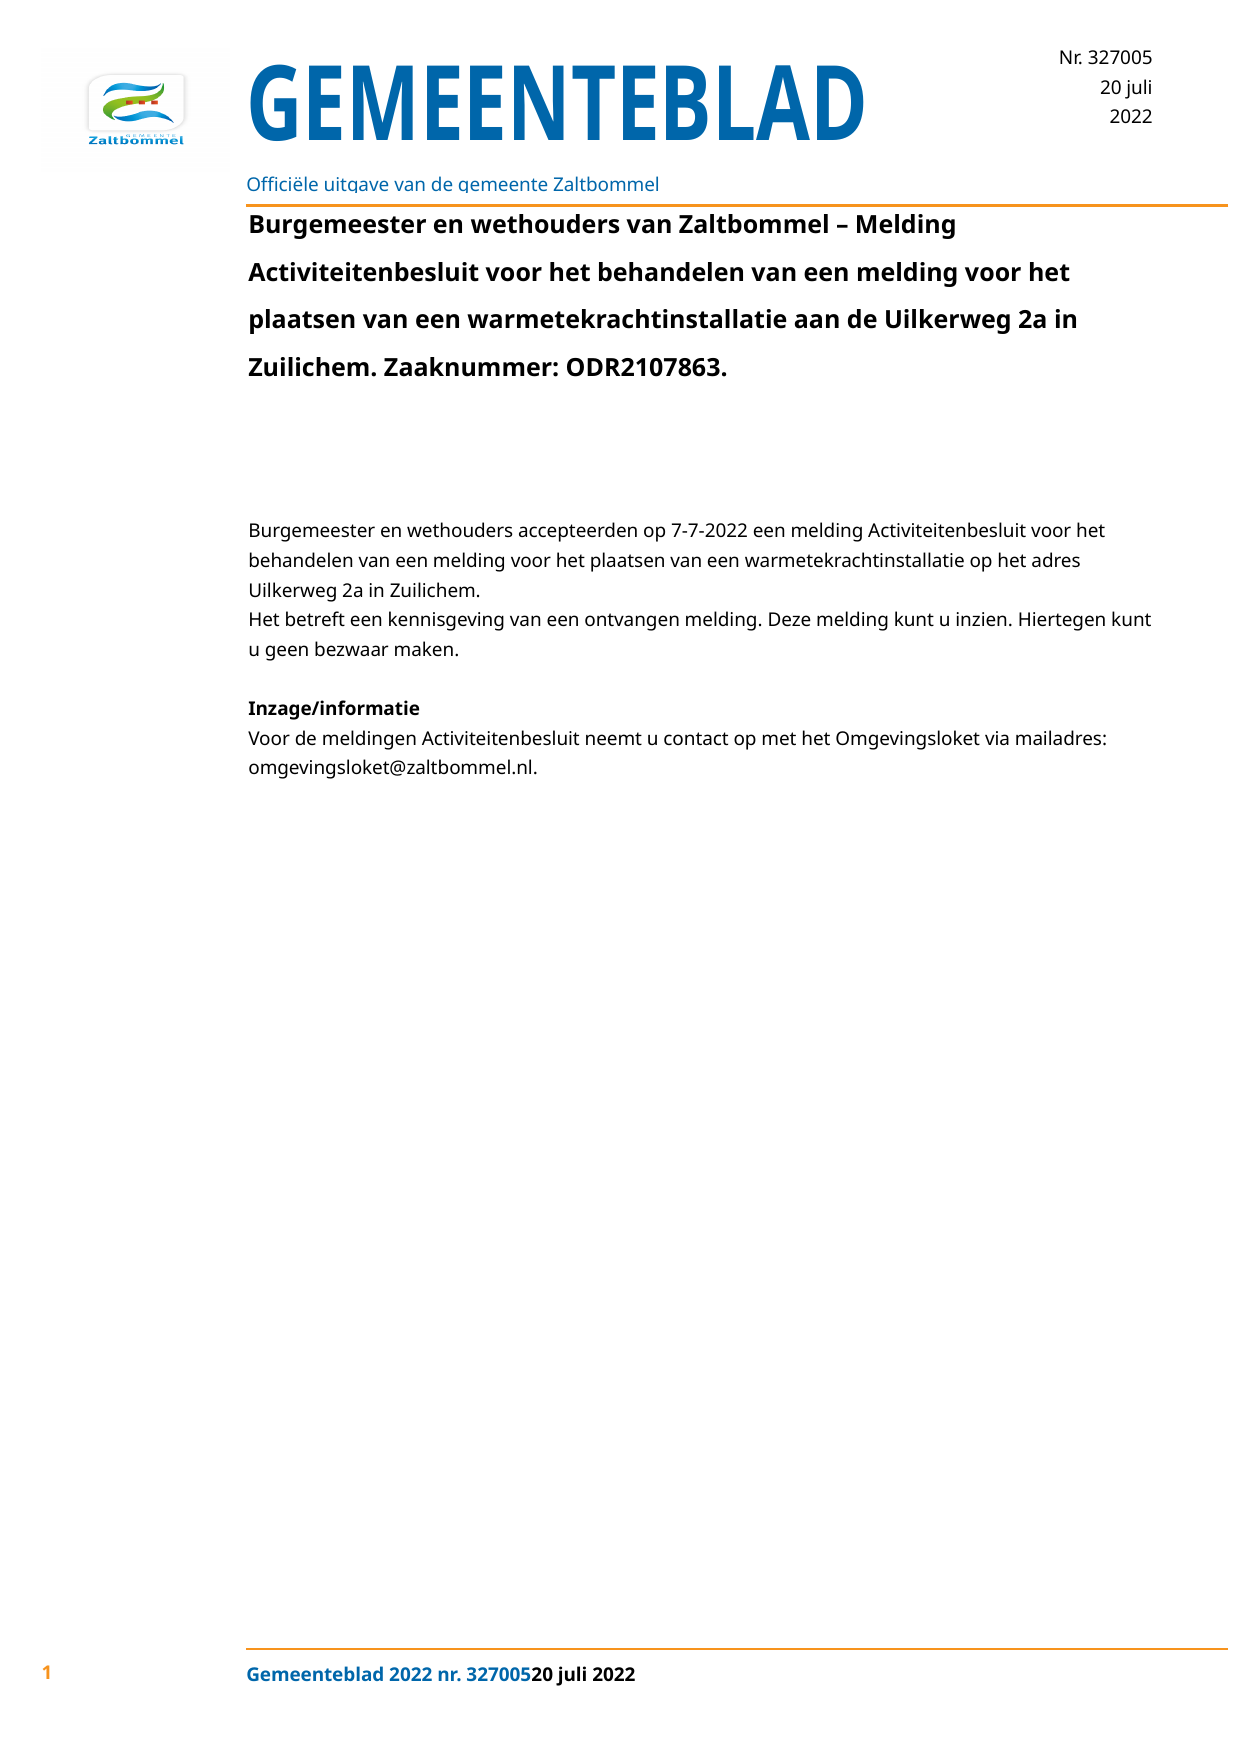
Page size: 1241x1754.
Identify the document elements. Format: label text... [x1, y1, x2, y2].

text Burgemeester en wethouders van Zaltbommel – Melding Activiteitenbesluit voor het behandelen van een melding voor het plaatsen van een warmetekrachtinstallatie aan de Uilkerweg 2a in Zuilichem. Zaaknummer: ODR2107863. [248, 207, 1152, 384]
text Voor de meldingen Activiteitenbesluit neemt u contact op met het Omgevingsloket via mailadres: omgevingsloket@zaltbommel.nl. [248, 725, 1152, 780]
text Het betreft een kennisgeving van een ontvangen melding. Deze melding kunt u inzien. Hiertegen kunt u geen bezwaar maken. [248, 606, 1152, 662]
text Burgemeester en wethouders accepteerden op 7-7-2022 een melding Activiteitenbesluit voor het behandelen van een melding voor het plaatsen van een warmetekrachtinstallatie op het adres Uilkerweg 2a in Zuilichem. [248, 518, 1152, 603]
picture [41, 47, 231, 172]
text Inzage/informatie [248, 695, 1152, 721]
